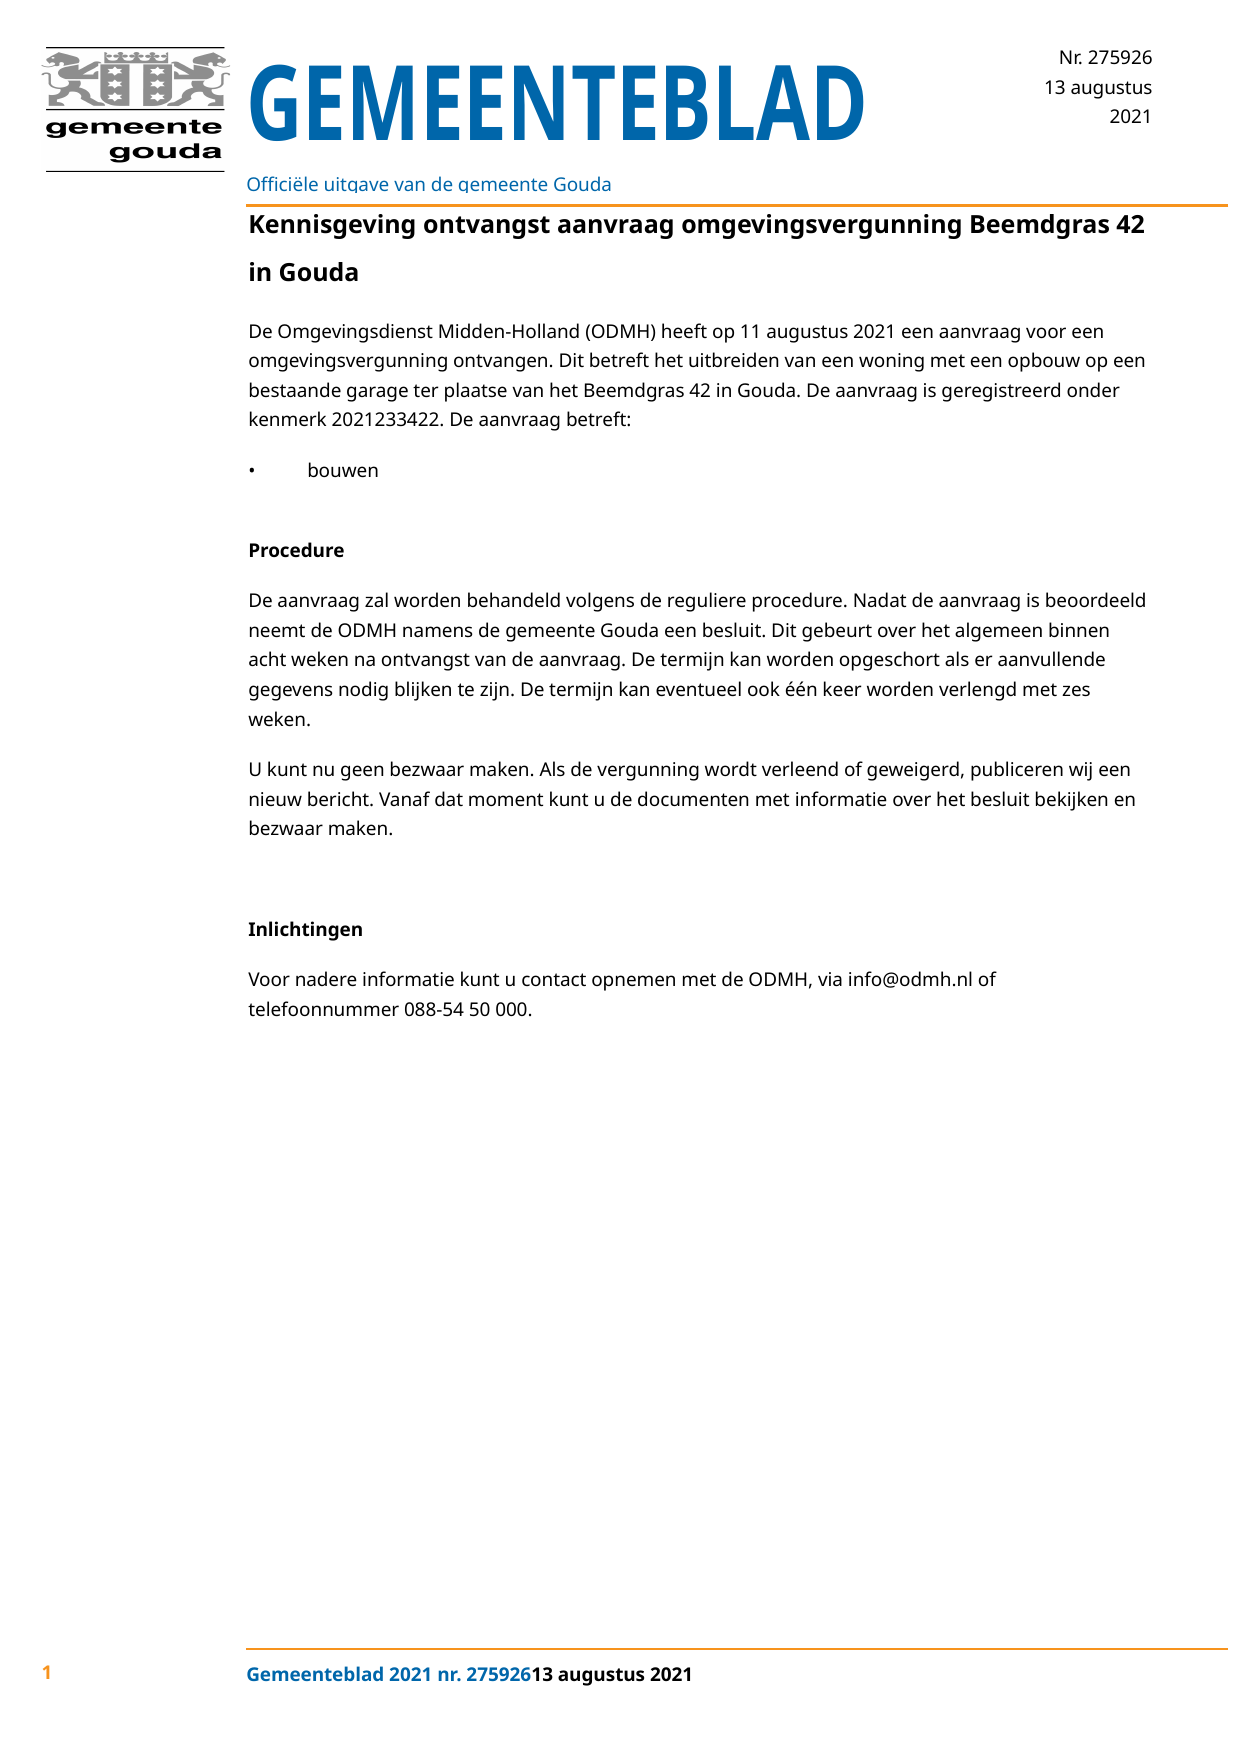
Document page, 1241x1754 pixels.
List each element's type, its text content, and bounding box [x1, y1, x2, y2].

text U kunt nu geen bezwaar maken. Als de vergunning wordt verleend of geweigerd, publiceren wij een nieuw bericht. Vanaf dat moment kunt u de documenten met informatie over het besluit bekijken en bezwaar maken. [248, 756, 1152, 841]
text Inlichtingen [248, 916, 1152, 942]
text De aanvraag zal worden behandeld volgens de reguliere procedure. Nadat de aanvraag is beoordeeld neemt de ODMH namens de gemeente Gouda een besluit. Dit gebeurt over het algemeen binnen acht weken na ontvangst van de aanvraag. De termijn kan worden opgeschort als er aanvullende gegevens nodig blijken te zijn. De termijn kan eventueel ook één keer worden verlengd met zes weken. [248, 587, 1152, 732]
picture [41, 47, 231, 172]
text Voor nadere informatie kunt u contact opnemen met de ODMH, via info@odmh.nl of telefoonnummer 088-54 50 000. [248, 967, 1152, 1022]
text Kennisgeving ontvangst aanvraag omgevingsvergunning Beemdgras 42 in Gouda [248, 207, 1152, 288]
text Procedure [248, 537, 1152, 563]
text De Omgevingsdienst Midden-Holland (ODMH) heeft op 11 augustus 2021 een aanvraag voor een omgevingsvergunning ontvangen. Dit betreft het uitbreiden van een woning met een opbouw op een bestaande garage ter plaatse van het Beemdgras 42 in Gouda. De aanvraag is geregistreerd onder kenmerk 2021233422. De aanvraag betreft: [248, 318, 1152, 432]
list bouwen [248, 457, 1152, 483]
